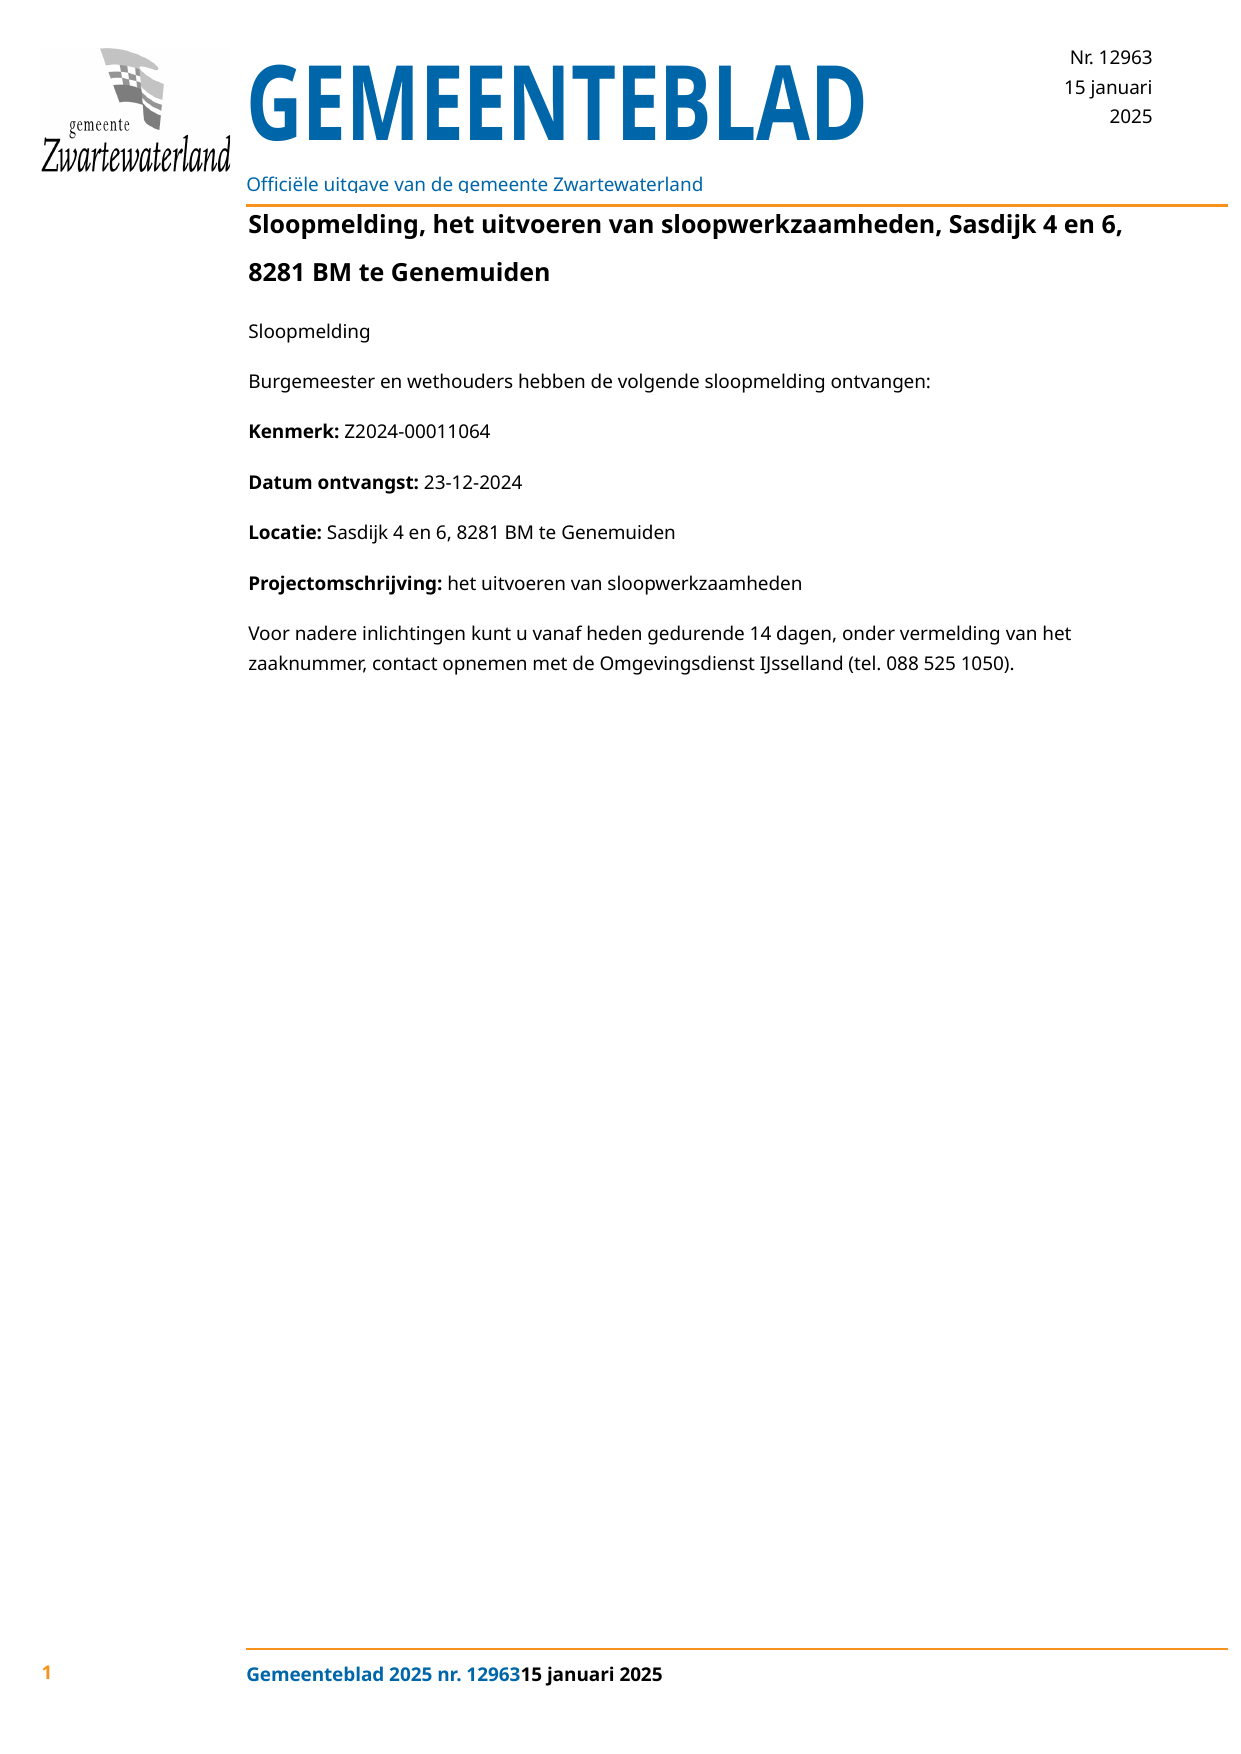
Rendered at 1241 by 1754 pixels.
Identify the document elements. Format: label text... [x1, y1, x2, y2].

text Sloopmelding [248, 318, 1152, 344]
text Burgemeester en wethouders hebben de volgende sloopmelding ontvangen: [248, 368, 1152, 394]
text Kenmerk: Z2024-00011064 [248, 419, 1152, 444]
picture [41, 47, 231, 172]
text Sloopmelding, het uitvoeren van sloopwerkzaamheden, Sasdijk 4 en 6, 8281 BM te Genemuiden [248, 207, 1152, 288]
text Projectomschrijving: het uitvoeren van sloopwerkzaamheden [248, 570, 1152, 596]
text Datum ontvangst: 23-12-2024 [248, 469, 1152, 495]
text Locatie: Sasdijk 4 en 6, 8281 BM te Genemuiden [248, 519, 1152, 545]
text Voor nadere inlichtingen kunt u vanaf heden gedurende 14 dagen, onder vermelding van het zaaknummer, contact opnemen met de Omgevingsdienst IJsselland (tel. 088 525 1050). [248, 620, 1152, 676]
